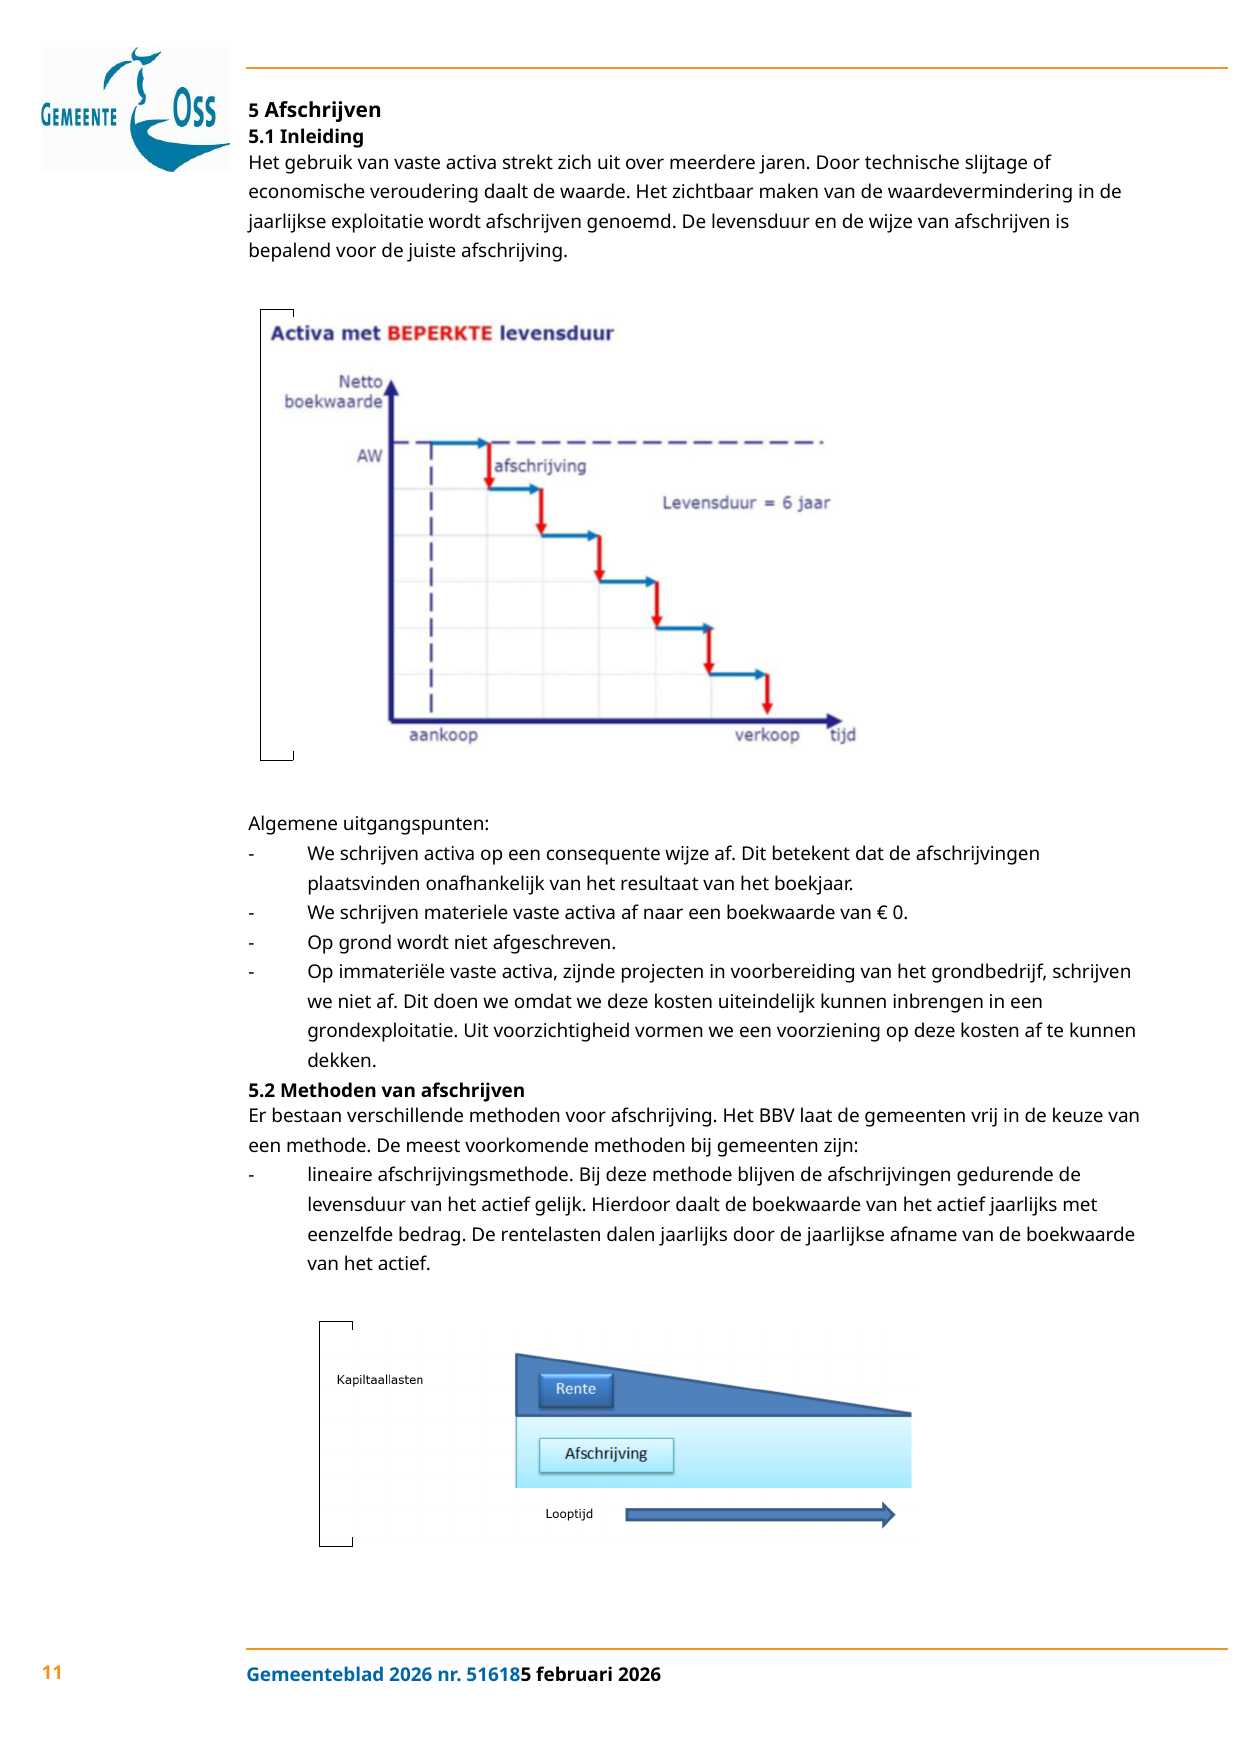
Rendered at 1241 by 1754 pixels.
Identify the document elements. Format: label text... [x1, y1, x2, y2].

text Het gebruik van vaste activa strekt zich uit over meerdere jaren. Door technische slijtage of economische veroudering daalt de waarde. Het zichtbaar maken van de waardevermindering in de jaarlijkse exploitatie wordt afschrijven genoemd. De levensduur en de wijze van afschrijven is bepalend voor de juiste afschrijving. [248, 149, 1152, 263]
picture [327, 1330, 919, 1537]
text Algemene uitgangspunten: [248, 811, 1152, 836]
picture [268, 317, 860, 751]
text Er bestaan verschillende methoden voor afschrijving. Het BBV laat de gemeenten vrij in de keuze van een methode. De meest voorkomende methoden bij gemeenten zijn: [248, 1102, 1152, 1158]
picture [41, 47, 231, 172]
text 5.2 Methoden van afschrijven [248, 1077, 1152, 1102]
list We schrijven activa op een consequente wijze af. Dit betekent dat de afschrijvingen plaatsvinden onafhankelijk van het resultaat van het boekjaar. [248, 840, 1152, 895]
list Op grond wordt niet afgeschreven. [248, 929, 1152, 954]
list lineaire afschrijvingsmethode. Bij deze methode blijven de afschrijvingen gedurende de levensduur van het actief gelijk. Hierdoor daalt de boekwaarde van het actief jaarlijks met eenzelfde bedrag. De rentelasten dalen jaarlijks door de jaarlijkse afname van de boekwaarde van het actief. [248, 1162, 1152, 1276]
text 5.1 Inleiding [248, 123, 1152, 149]
list Op immateriële vaste activa, zijnde projecten in voorbereiding van het grondbedrijf, schrijven we niet af. Dit doen we omdat we deze kosten uiteindelijk kunnen inbrengen in een grondexploitatie. Uit voorzichtigheid vormen we een voorziening op deze kosten af te kunnen dekken. [248, 958, 1152, 1073]
text 5 Afschrijven [248, 95, 1152, 123]
list We schrijven materiele vaste activa af naar een boekwaarde van € 0. [248, 899, 1152, 925]
